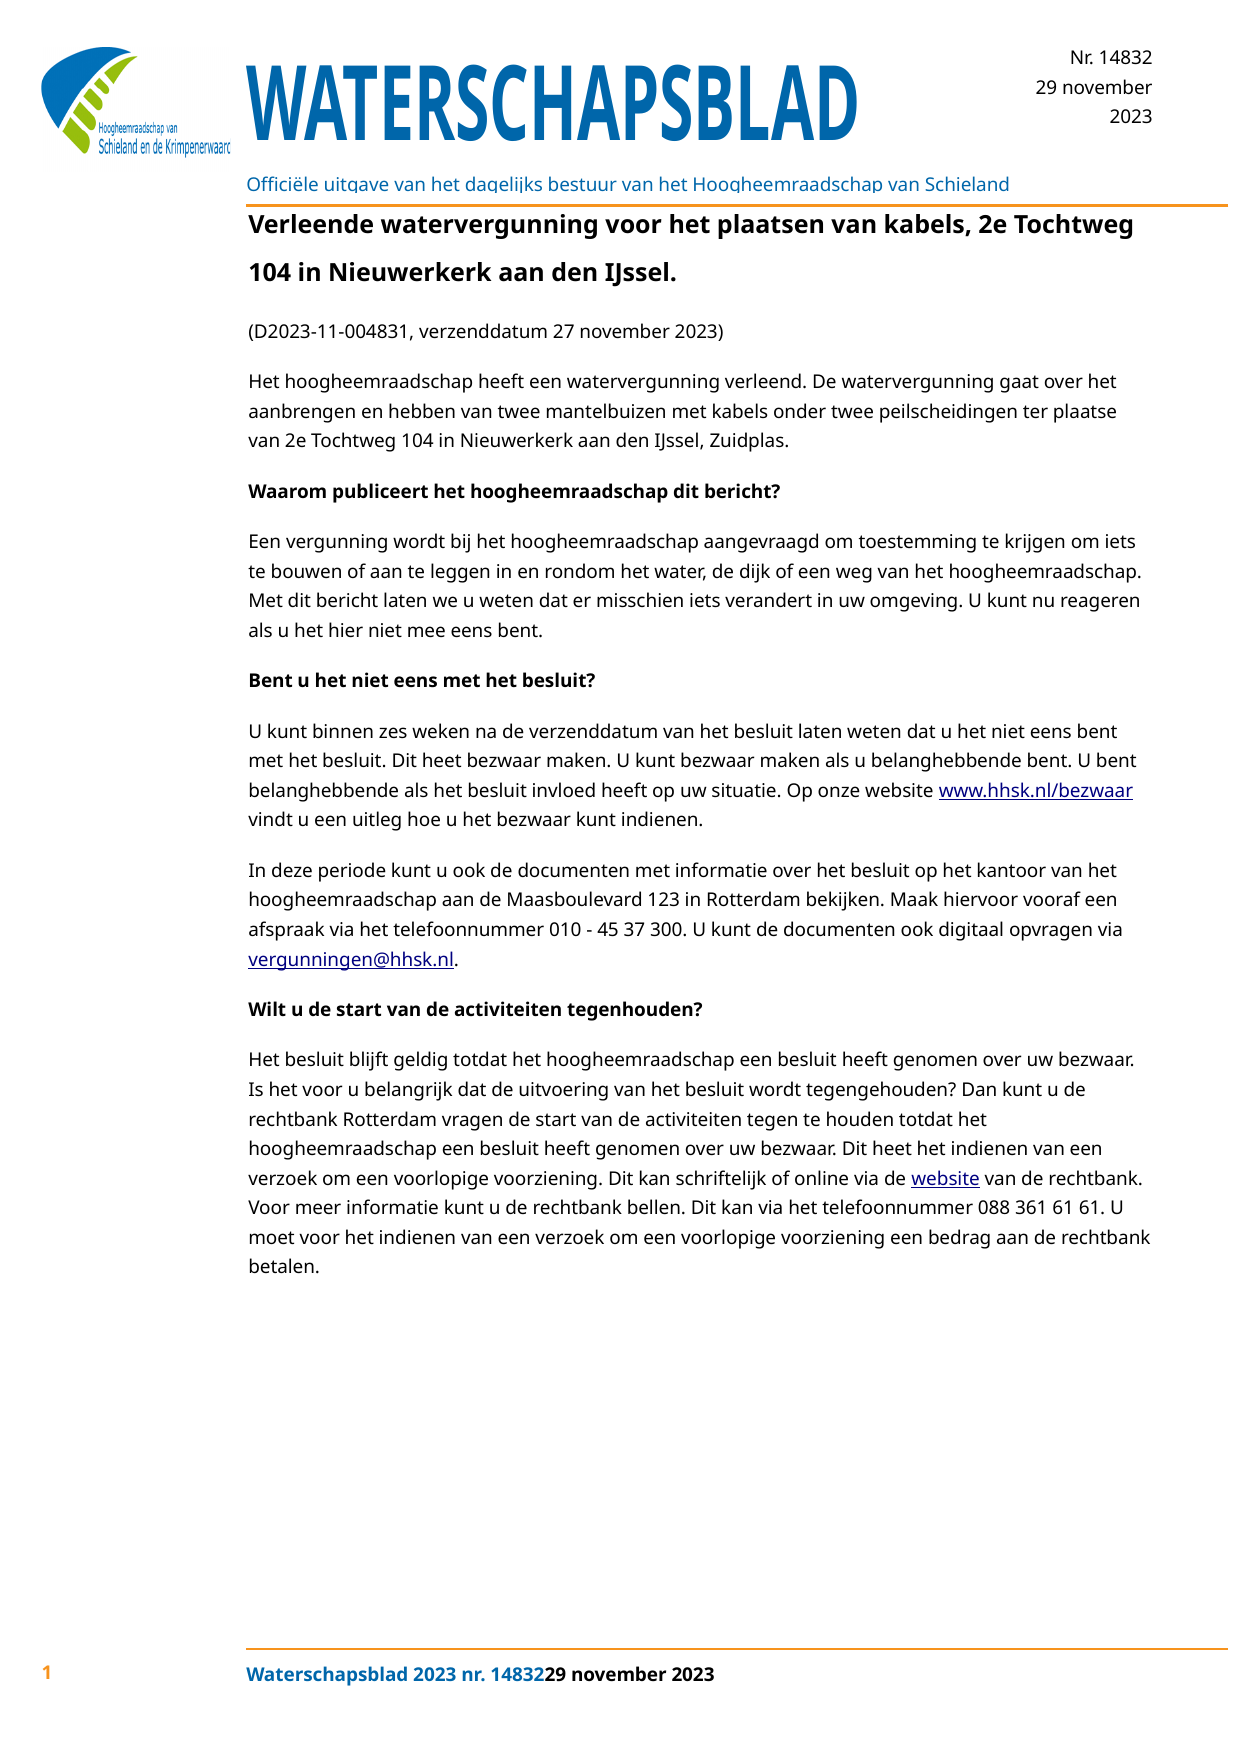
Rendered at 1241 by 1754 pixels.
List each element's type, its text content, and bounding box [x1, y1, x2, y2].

text (D2023-11-004831, verzenddatum 27 november 2023) [248, 318, 1152, 344]
text Het besluit blijft geldig totdat het hoogheemraadschap een besluit heeft genomen over uw bezwaar. Is het voor u belangrijk dat de uitvoering van het besluit wordt tegengehouden? Dan kunt u de rechtbank Rotterdam vragen de start van de activiteiten tegen te houden totdat het hoogheemraadschap een besluit heeft genomen over uw bezwaar. Dit heet het indienen van een verzoek om een voorlopige voorziening. Dit kan schriftelijk of online via de website van de rechtbank. Voor meer informatie kunt u de rechtbank bellen. Dit kan via het telefoonnummer 088 361 61 61. U moet voor het indienen van een verzoek om een voorlopige voorziening een bedrag aan de rechtbank betalen. [248, 1047, 1152, 1279]
picture [41, 47, 231, 172]
text Waarom publiceert het hoogheemraadschap dit bericht? [248, 478, 1152, 504]
text Wilt u de start van de activiteiten tegenhouden? [248, 996, 1152, 1022]
text U kunt binnen zes weken na de verzenddatum van het besluit laten weten dat u het niet eens bent met het besluit. Dit heet bezwaar maken. U kunt bezwaar maken als u belanghebbende bent. U bent belanghebbende als het besluit invloed heeft op uw situatie. Op onze website www.hhsk.nl/bezwaar vindt u een uitleg hoe u het bezwaar kunt indienen. [248, 718, 1152, 832]
text Verleende watervergunning voor het plaatsen van kabels, 2e Tochtweg 104 in Nieuwerkerk aan den IJssel. [248, 207, 1152, 288]
text Een vergunning wordt bij het hoogheemraadschap aangevraagd om toestemming te krijgen om iets te bouwen of aan te leggen in en rondom het water, de dijk of een weg van het hoogheemraadschap. Met dit bericht laten we u weten dat er misschien iets verandert in uw omgeving. U kunt nu reageren als u het hier niet mee eens bent. [248, 528, 1152, 643]
text In deze periode kunt u ook de documenten met informatie over het besluit op het kantoor van het hoogheemraadschap aan de Maasboulevard 123 in Rotterdam bekijken. Maak hiervoor vooraf een afspraak via het telefoonnummer 010 - 45 37 300. U kunt de documenten ook digitaal opvragen via vergunningen@hhsk.nl. [248, 857, 1152, 972]
text Het hoogheemraadschap heeft een watervergunning verleend. De watervergunning gaat over het aanbrengen en hebben van twee mantelbuizen met kabels onder twee peilscheidingen ter plaatse van 2e Tochtweg 104 in Nieuwerkerk aan den IJssel, Zuidplas. [248, 368, 1152, 453]
text Bent u het niet eens met het besluit? [248, 667, 1152, 693]
